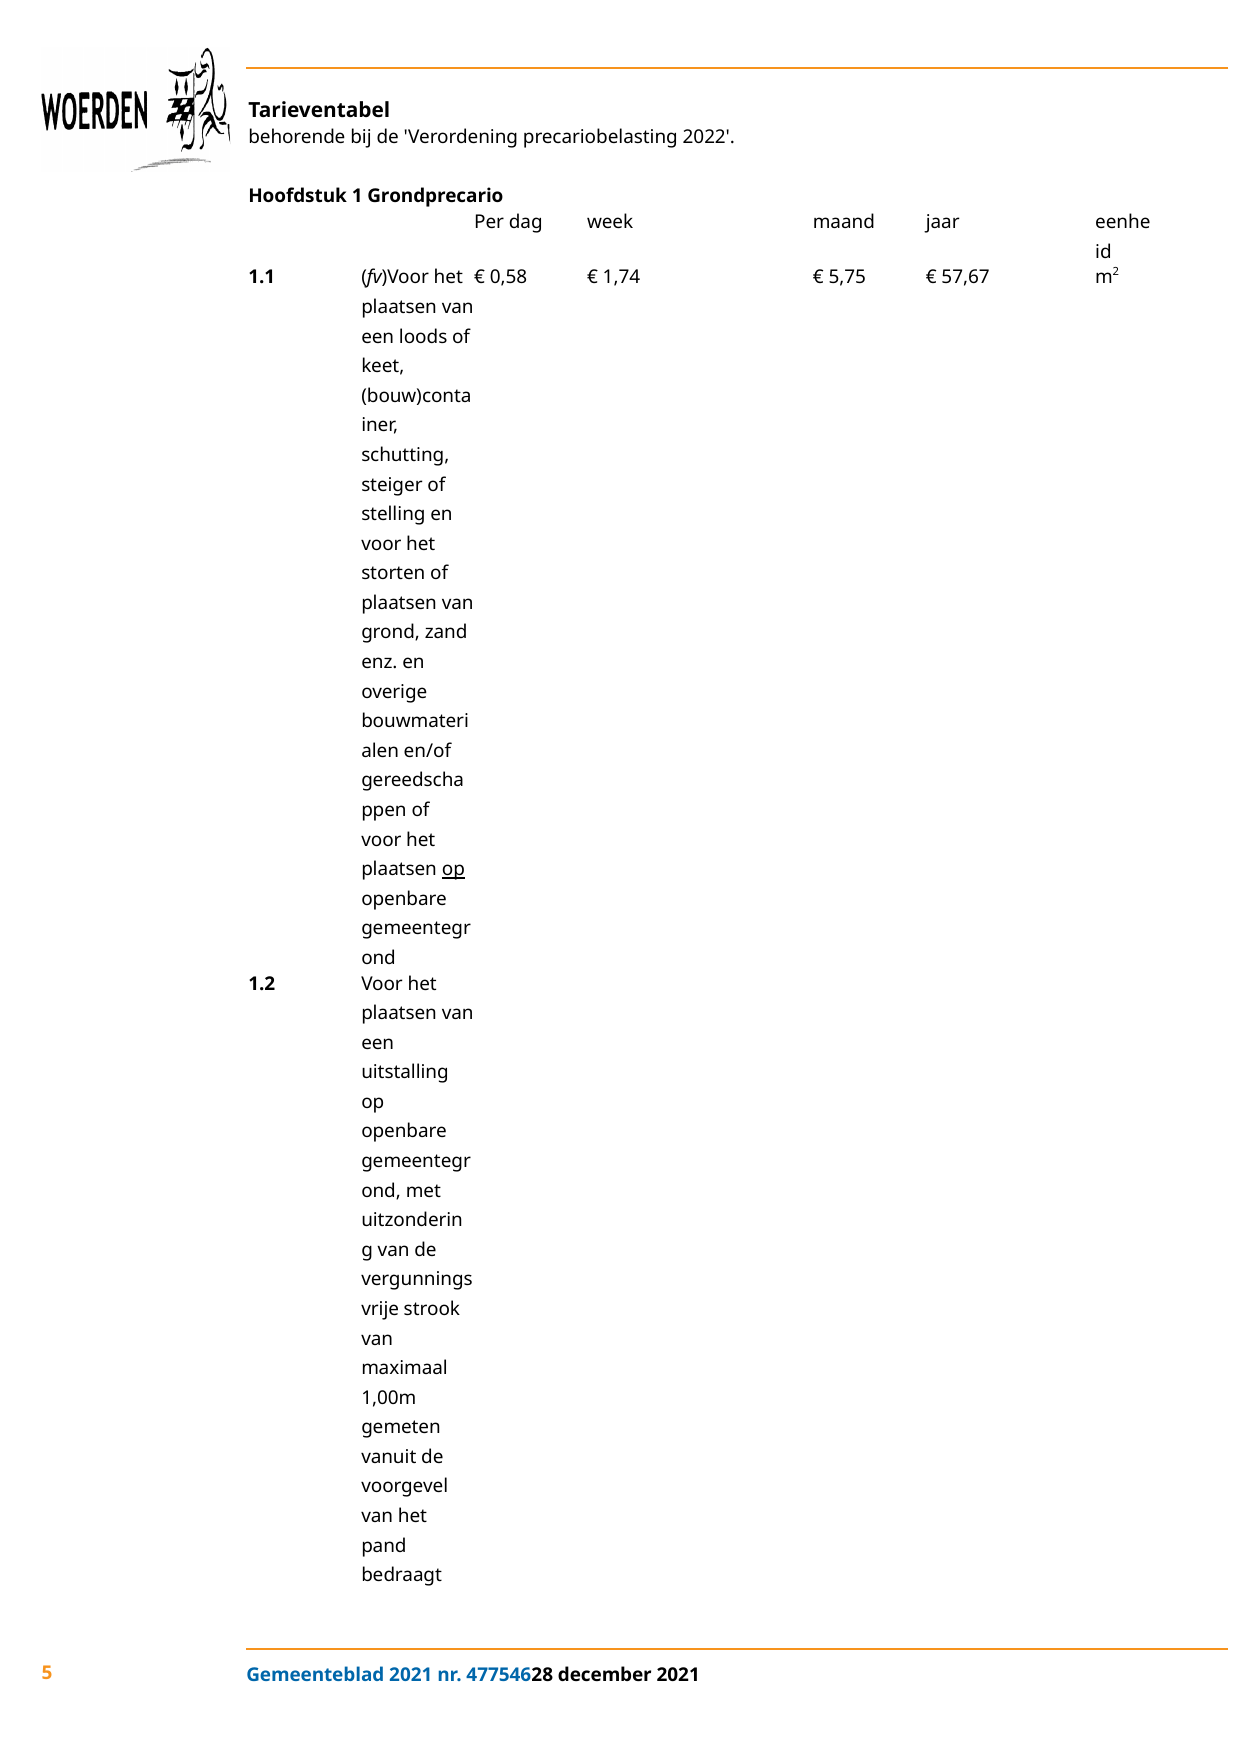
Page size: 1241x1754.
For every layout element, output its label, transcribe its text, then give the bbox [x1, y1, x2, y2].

table_cell jaar [926, 208, 1095, 264]
table_cell week [587, 208, 813, 264]
table_header Hoofdstuk 1 Grondprecario [248, 183, 1152, 208]
table_cell [813, 970, 926, 1587]
table_cell [474, 970, 587, 1587]
table_cell € 57,67 [926, 264, 1095, 970]
text behorende bij de 'Verordening precariobelasting 2022'. [248, 123, 1152, 149]
table_cell m2 [1095, 264, 1152, 970]
table_cell [926, 970, 1095, 1587]
table_cell 1.2 [248, 970, 361, 1587]
table_cell (fv)Voor het plaatsen van een loods of keet, (bouw)container, schutting, steiger of stelling en voor het storten of plaatsen van grond, zand enz. en overige bouwmaterialen en/of gereedschappen of voor het plaatsen op openbare gemeentegrond [361, 264, 474, 970]
table_cell maand [813, 208, 926, 264]
table_cell [248, 208, 474, 264]
table_cell € 1,74 [587, 264, 813, 970]
table_cell [587, 970, 813, 1587]
picture [41, 47, 231, 172]
table_cell Per dag [474, 208, 587, 264]
table_cell € 0,58 [474, 264, 587, 970]
text Tarieventabel [248, 95, 1152, 123]
table_cell € 5,75 [813, 264, 926, 970]
table_cell 1.1 [248, 264, 361, 970]
table_cell [1095, 970, 1152, 1587]
table_cell eenheid [1095, 208, 1152, 264]
table_cell Voor het plaatsen van een uitstalling op openbare gemeentegrond, met uitzondering van de vergunningsvrije strook van maximaal 1,00m gemeten vanuit de voorgevel van het pand bedraagt [361, 970, 474, 1587]
